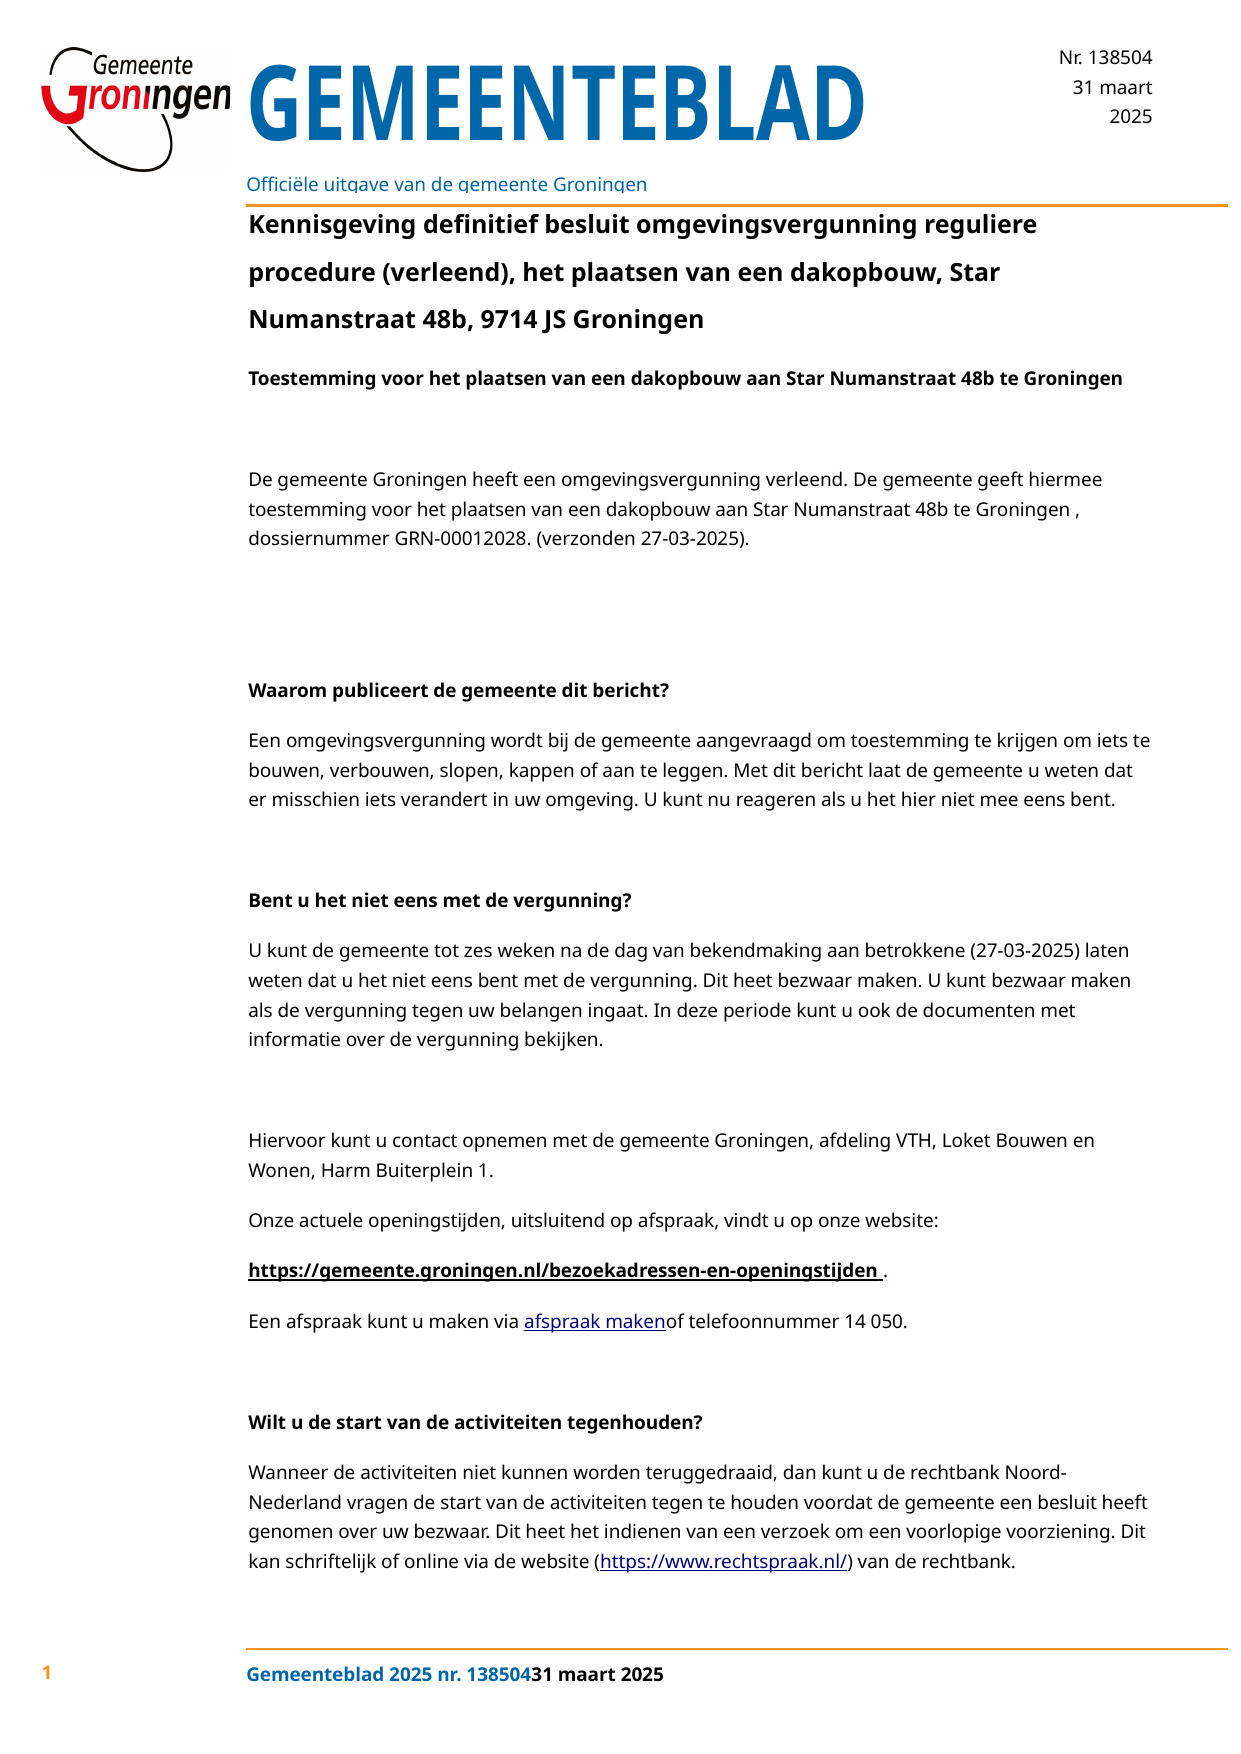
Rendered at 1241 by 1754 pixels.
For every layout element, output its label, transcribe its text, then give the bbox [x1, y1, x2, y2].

text https://gemeente.groningen.nl/bezoekadressen-en-openingstijden . [248, 1258, 1152, 1283]
text U kunt de gemeente tot zes weken na de dag van bekendmaking aan betrokkene (27-03-2025) laten weten dat u het niet eens bent met de vergunning. Dit heet bezwaar maken. U kunt bezwaar maken als de vergunning tegen uw belangen ingaat. In deze periode kunt u ook de documenten met informatie over de vergunning bekijken. [248, 938, 1152, 1052]
text Hiervoor kunt u contact opnemen met de gemeente Groningen, afdeling VTH, Loket Bouwen en Wonen, Harm Buiterplein 1. [248, 1127, 1152, 1182]
text Wanneer de activiteiten niet kunnen worden teruggedraaid, dan kunt u de rechtbank Noord-Nederland vragen de start van de activiteiten tegen te houden voordat de gemeente een besluit heeft genomen over uw bezwaar. Dit heet het indienen van een verzoek om een voorlopige voorziening. Dit kan schriftelijk of online via de website (https://www.rechtspraak.nl/) van de rechtbank. [248, 1459, 1152, 1574]
text Toestemming voor het plaatsen van een dakopbouw aan Star Numanstraat 48b te Groningen [248, 366, 1152, 391]
text Wilt u de start van de activiteiten tegenhouden? [248, 1409, 1152, 1434]
text Kennisgeving definitief besluit omgevingsvergunning reguliere procedure (verleend), het plaatsen van een dakopbouw, Star Numanstraat 48b, 9714 JS Groningen [248, 207, 1152, 336]
text Een omgevingsvergunning wordt bij de gemeente aangevraagd om toestemming te krijgen om iets te bouwen, verbouwen, slopen, kappen of aan te leggen. Met dit bericht laat de gemeente u weten dat er misschien iets verandert in uw omgeving. U kunt nu reageren als u het hier niet mee eens bent. [248, 727, 1152, 812]
text Waarom publiceert de gemeente dit bericht? [248, 677, 1152, 702]
text Onze actuele openingstijden, uitsluitend op afspraak, vindt u op onze website: [248, 1207, 1152, 1233]
picture [41, 47, 231, 172]
text Een afspraak kunt u maken via afspraak makenof telefoonnummer 14 050. [248, 1308, 1152, 1334]
text De gemeente Groningen heeft een omgevingsvergunning verleend. De gemeente geeft hiermee toestemming voor het plaatsen van een dakopbouw aan Star Numanstraat 48b te Groningen , dossiernummer GRN-00012028. (verzonden 27-03-2025). [248, 466, 1152, 551]
text Bent u het niet eens met de vergunning? [248, 887, 1152, 913]
